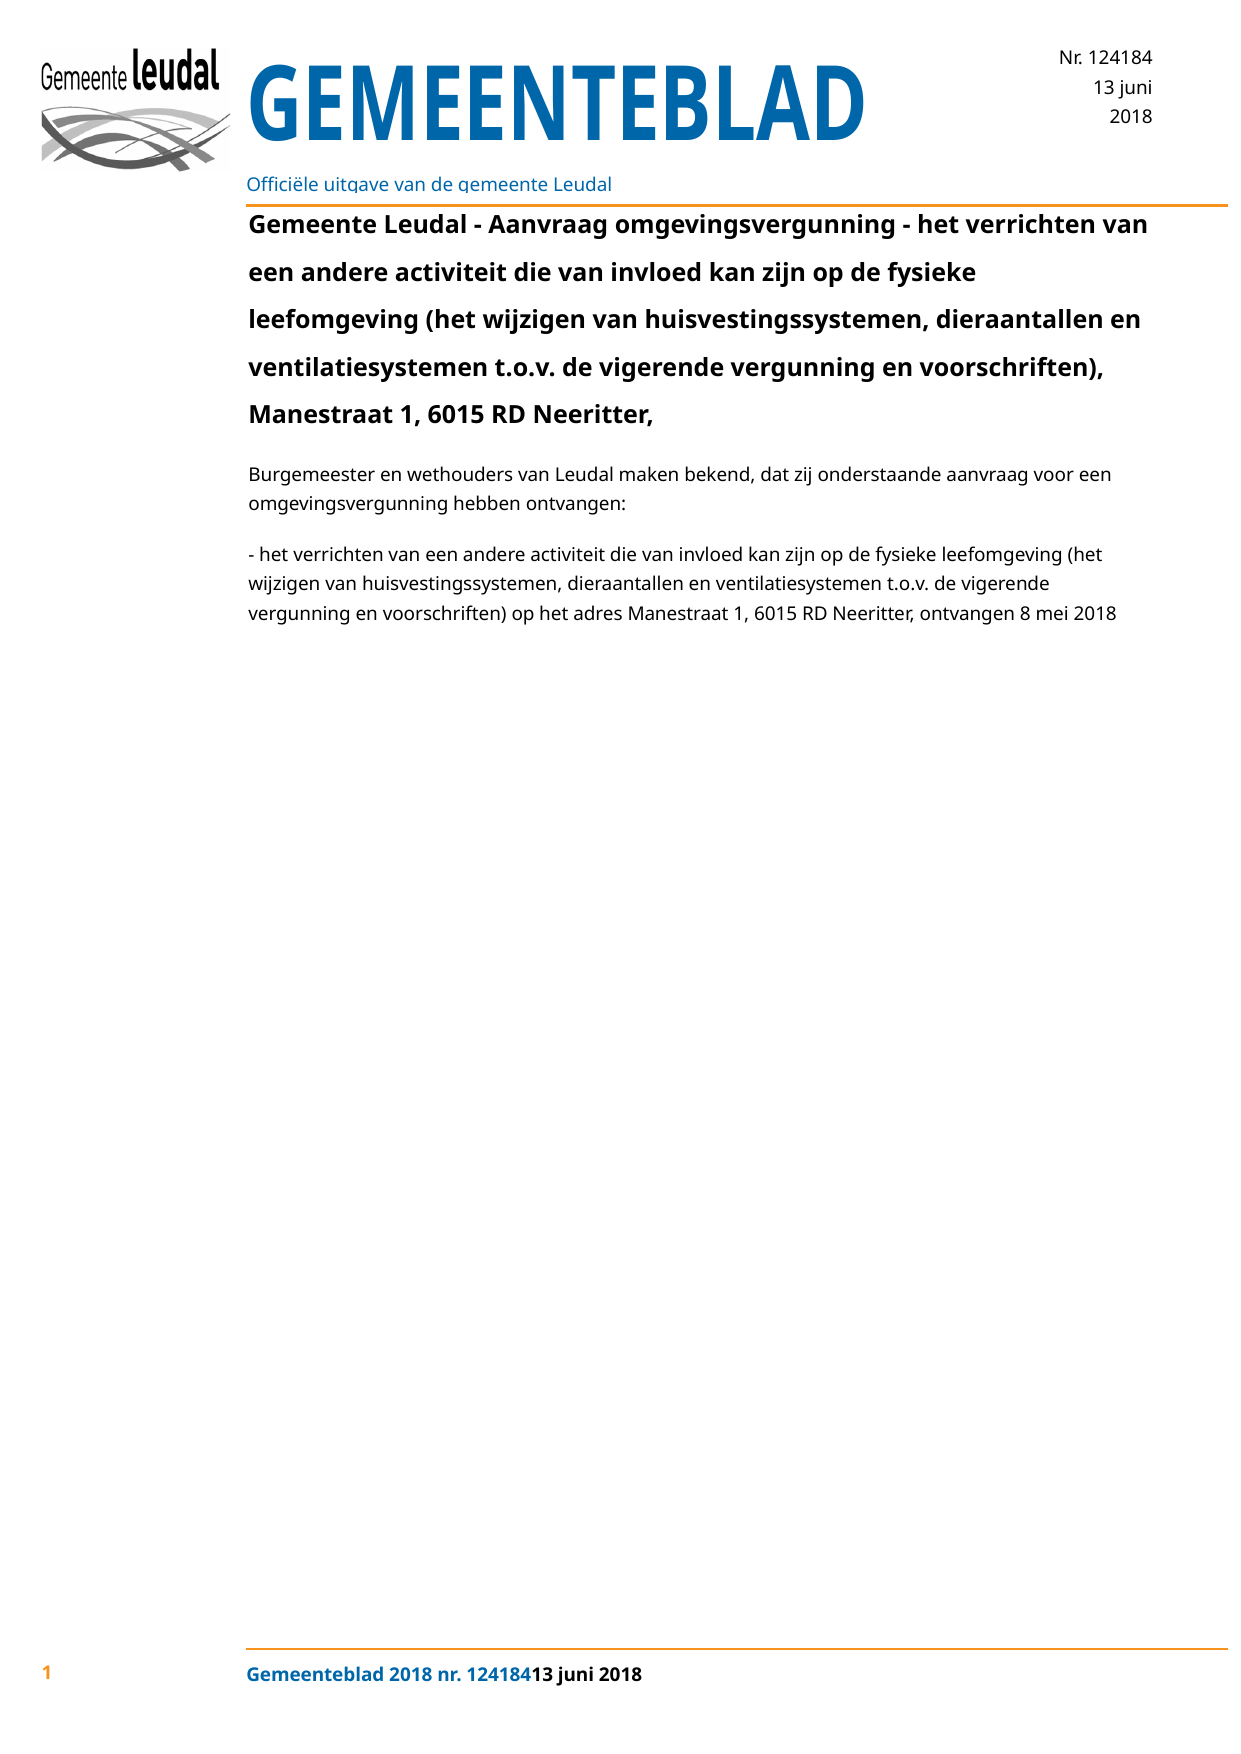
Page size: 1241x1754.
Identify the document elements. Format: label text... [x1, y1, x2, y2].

picture [41, 47, 231, 172]
text - het verrichten van een andere activiteit die van invloed kan zijn op de fysieke leefomgeving (het wijzigen van huisvestingssystemen, dieraantallen en ventilatiesystemen t.o.v. de vigerende vergunning en voorschriften) op het adres Manestraat 1, 6015 RD Neeritter, ontvangen 8 mei 2018 [248, 541, 1152, 626]
text Burgemeester en wethouders van Leudal maken bekend, dat zij onderstaande aanvraag voor een omgevingsvergunning hebben ontvangen: [248, 461, 1152, 516]
text Gemeente Leudal - Aanvraag omgevingsvergunning - het verrichten van een andere activiteit die van invloed kan zijn op de fysieke leefomgeving (het wijzigen van huisvestingssystemen, dieraantallen en ventilatiesystemen t.o.v. de vigerende vergunning en voorschriften), Manestraat 1, 6015 RD Neeritter, [248, 207, 1152, 431]
